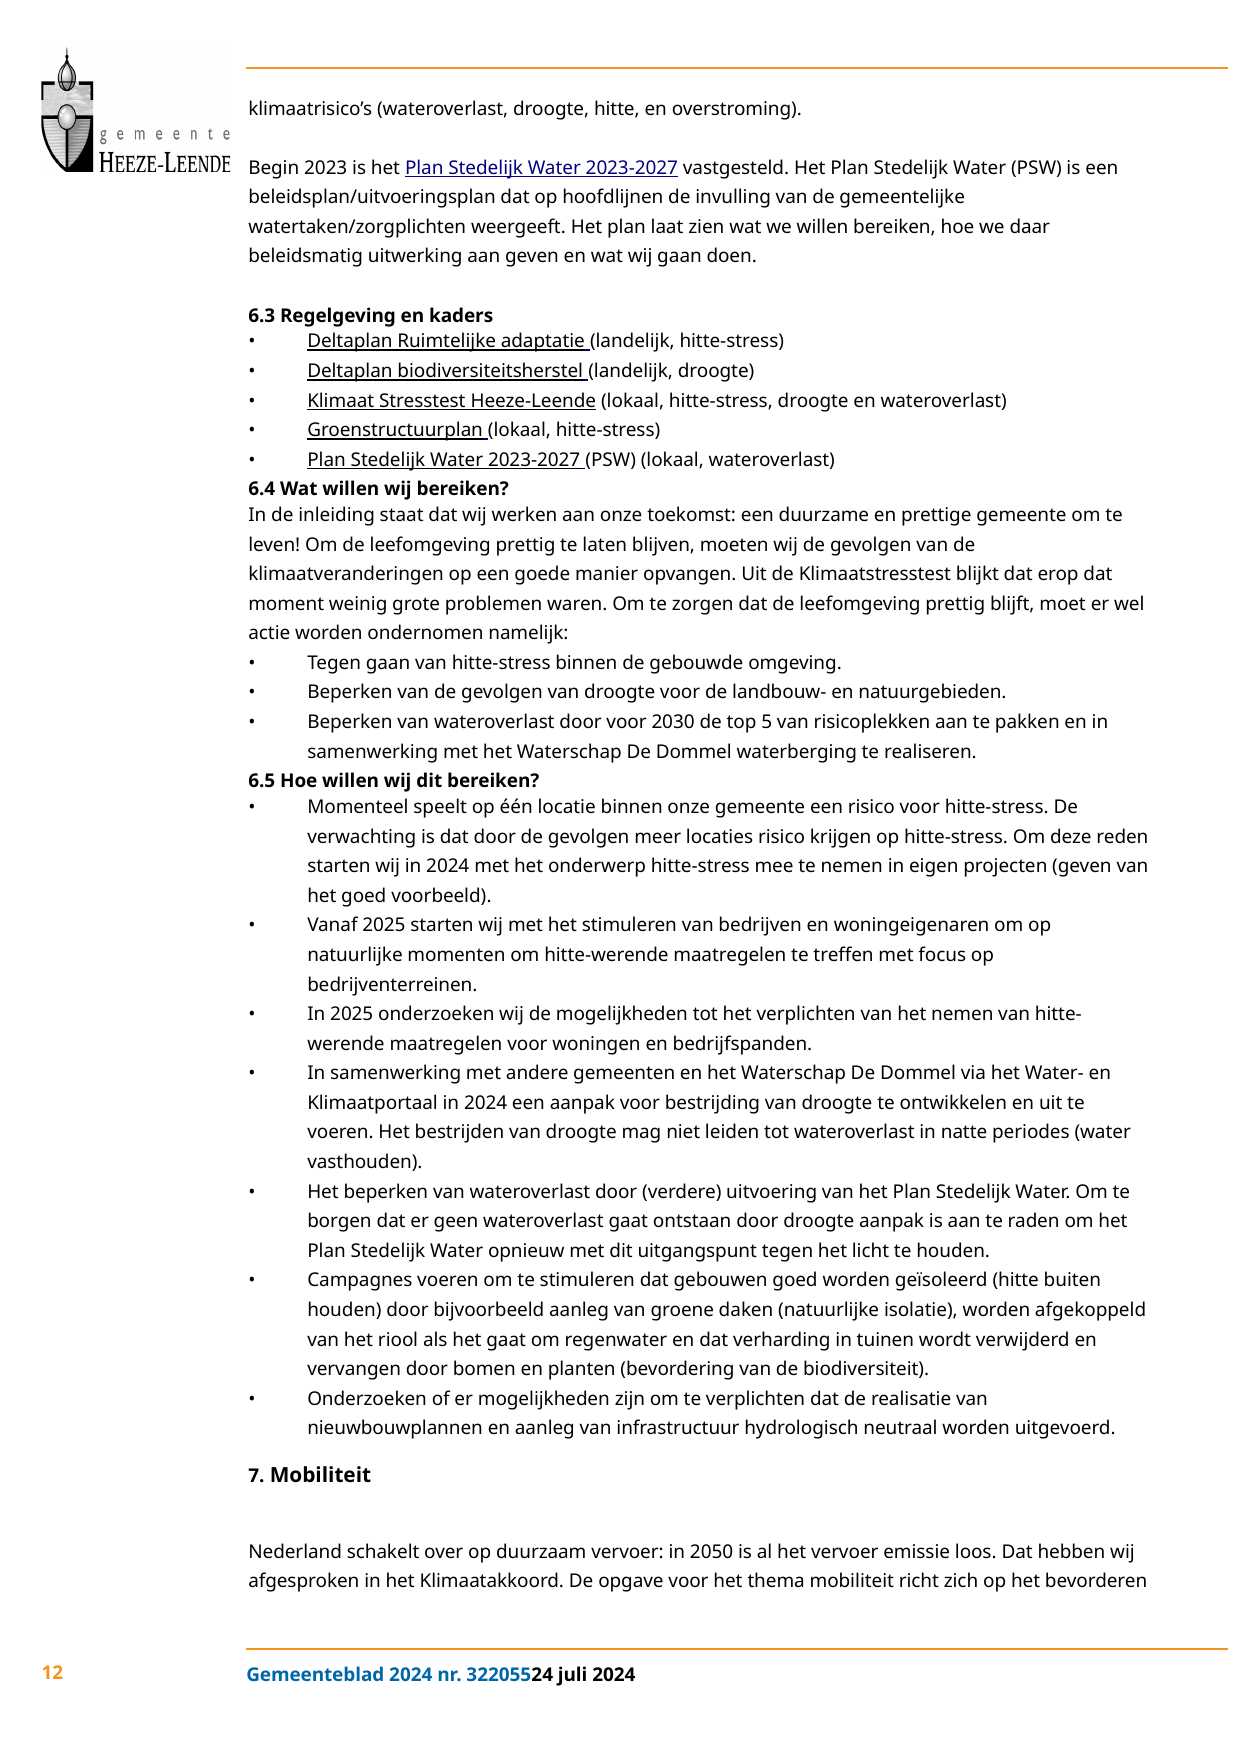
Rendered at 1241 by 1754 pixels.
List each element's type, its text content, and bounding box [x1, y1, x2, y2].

text Nederland schakelt over op duurzaam vervoer: in 2050 is al het vervoer emissie loos. Dat hebben wij afgesproken in het Klimaatakkoord. De opgave voor het thema mobiliteit richt zich op het bevorderen [248, 1538, 1152, 1593]
list Beperken van wateroverlast door voor 2030 de top 5 van risicoplekken aan te pakken en in samenwerking met het Waterschap De Dommel waterberging te realiseren. [248, 708, 1152, 764]
list In 2025 onderzoeken wij de mogelijkheden tot het verplichten van het nemen van hitte-werende maatregelen voor woningen en bedrijfspanden. [248, 1000, 1152, 1056]
list Deltaplan biodiversiteitsherstel (landelijk, droogte) [248, 357, 1152, 383]
list Klimaat Stresstest Heeze-Leende (lokaal, hitte-stress, droogte en wateroverlast) [248, 387, 1152, 412]
text klimaatrisico’s (wateroverlast, droogte, hitte, en overstroming). [248, 95, 1152, 121]
text 6.5 Hoe willen wij dit bereiken? [248, 767, 1152, 793]
list Plan Stedelijk Water 2023-2027 (PSW) (lokaal, wateroverlast) [248, 446, 1152, 472]
list Het beperken van wateroverlast door (verdere) uitvoering van het Plan Stedelijk Water. Om te borgen dat er geen wateroverlast gaat ontstaan door droogte aanpak is aan te raden om het Plan Stedelijk Water opnieuw met dit uitgangspunt tegen het licht te houden. [248, 1178, 1152, 1263]
text 6.3 Regelgeving en kaders [248, 302, 1152, 328]
text In de inleiding staat dat wij werken aan onze toekomst: een duurzame en prettige gemeente om te leven! Om de leefomgeving prettig te laten blijven, moeten wij de gevolgen van de klimaatveranderingen op een goede manier opvangen. Uit de Klimaatstresstest blijkt dat erop dat moment weinig grote problemen waren. Om te zorgen dat de leefomgeving prettig blijft, moet er wel actie worden ondernomen namelijk: [248, 501, 1152, 645]
list In samenwerking met andere gemeenten en het Waterschap De Dommel via het Water- en Klimaatportaal in 2024 een aanpak voor bestrijding van droogte te ontwikkelen en uit te voeren. Het bestrijden van droogte mag niet leiden tot wateroverlast in natte periodes (water vasthouden). [248, 1059, 1152, 1174]
list Deltaplan Ruimtelijke adaptatie (landelijk, hitte-stress) [248, 328, 1152, 353]
picture [41, 47, 231, 172]
text 6.4 Wat willen wij bereiken? [248, 476, 1152, 501]
list Momenteel speelt op één locatie binnen onze gemeente een risico voor hitte-stress. De verwachting is dat door de gevolgen meer locaties risico krijgen op hitte-stress. Om deze reden starten wij in 2024 met het onderwerp hitte-stress mee te nemen in eigen projecten (geven van het goed voorbeeld). [248, 793, 1152, 908]
list Campagnes voeren om te stimuleren dat gebouwen goed worden geïsoleerd (hitte buiten houden) door bijvoorbeeld aanleg van groene daken (natuurlijke isolatie), worden afgekoppeld van het riool als het gaat om regenwater en dat verharding in tuinen wordt verwijderd en vervangen door bomen en planten (bevordering van de biodiversiteit). [248, 1267, 1152, 1381]
text Begin 2023 is het Plan Stedelijk Water 2023-2027 vastgesteld. Het Plan Stedelijk Water (PSW) is een beleidsplan/uitvoeringsplan dat op hoofdlijnen de invulling van de gemeentelijke watertaken/zorgplichten weergeeft. Het plan laat zien wat we willen bereiken, hoe we daar beleidsmatig uitwerking aan geven en wat wij gaan doen. [248, 154, 1152, 268]
list Beperken van de gevolgen van droogte voor de landbouw- en natuurgebieden. [248, 679, 1152, 704]
list Groenstructuurplan (lokaal, hitte-stress) [248, 416, 1152, 442]
list Vanaf 2025 starten wij met het stimuleren van bedrijven en woningeigenaren om op natuurlijke momenten om hitte-werende maatregelen te treffen met focus op bedrijventerreinen. [248, 912, 1152, 996]
list Tegen gaan van hitte-stress binnen de gebouwde omgeving. [248, 649, 1152, 675]
list Onderzoeken of er mogelijkheden zijn om te verplichten dat de realisatie van nieuwbouwplannen en aanleg van infrastructuur hydrologisch neutraal worden uitgevoerd. [248, 1385, 1152, 1440]
text 7. Mobiliteit [248, 1460, 1152, 1488]
